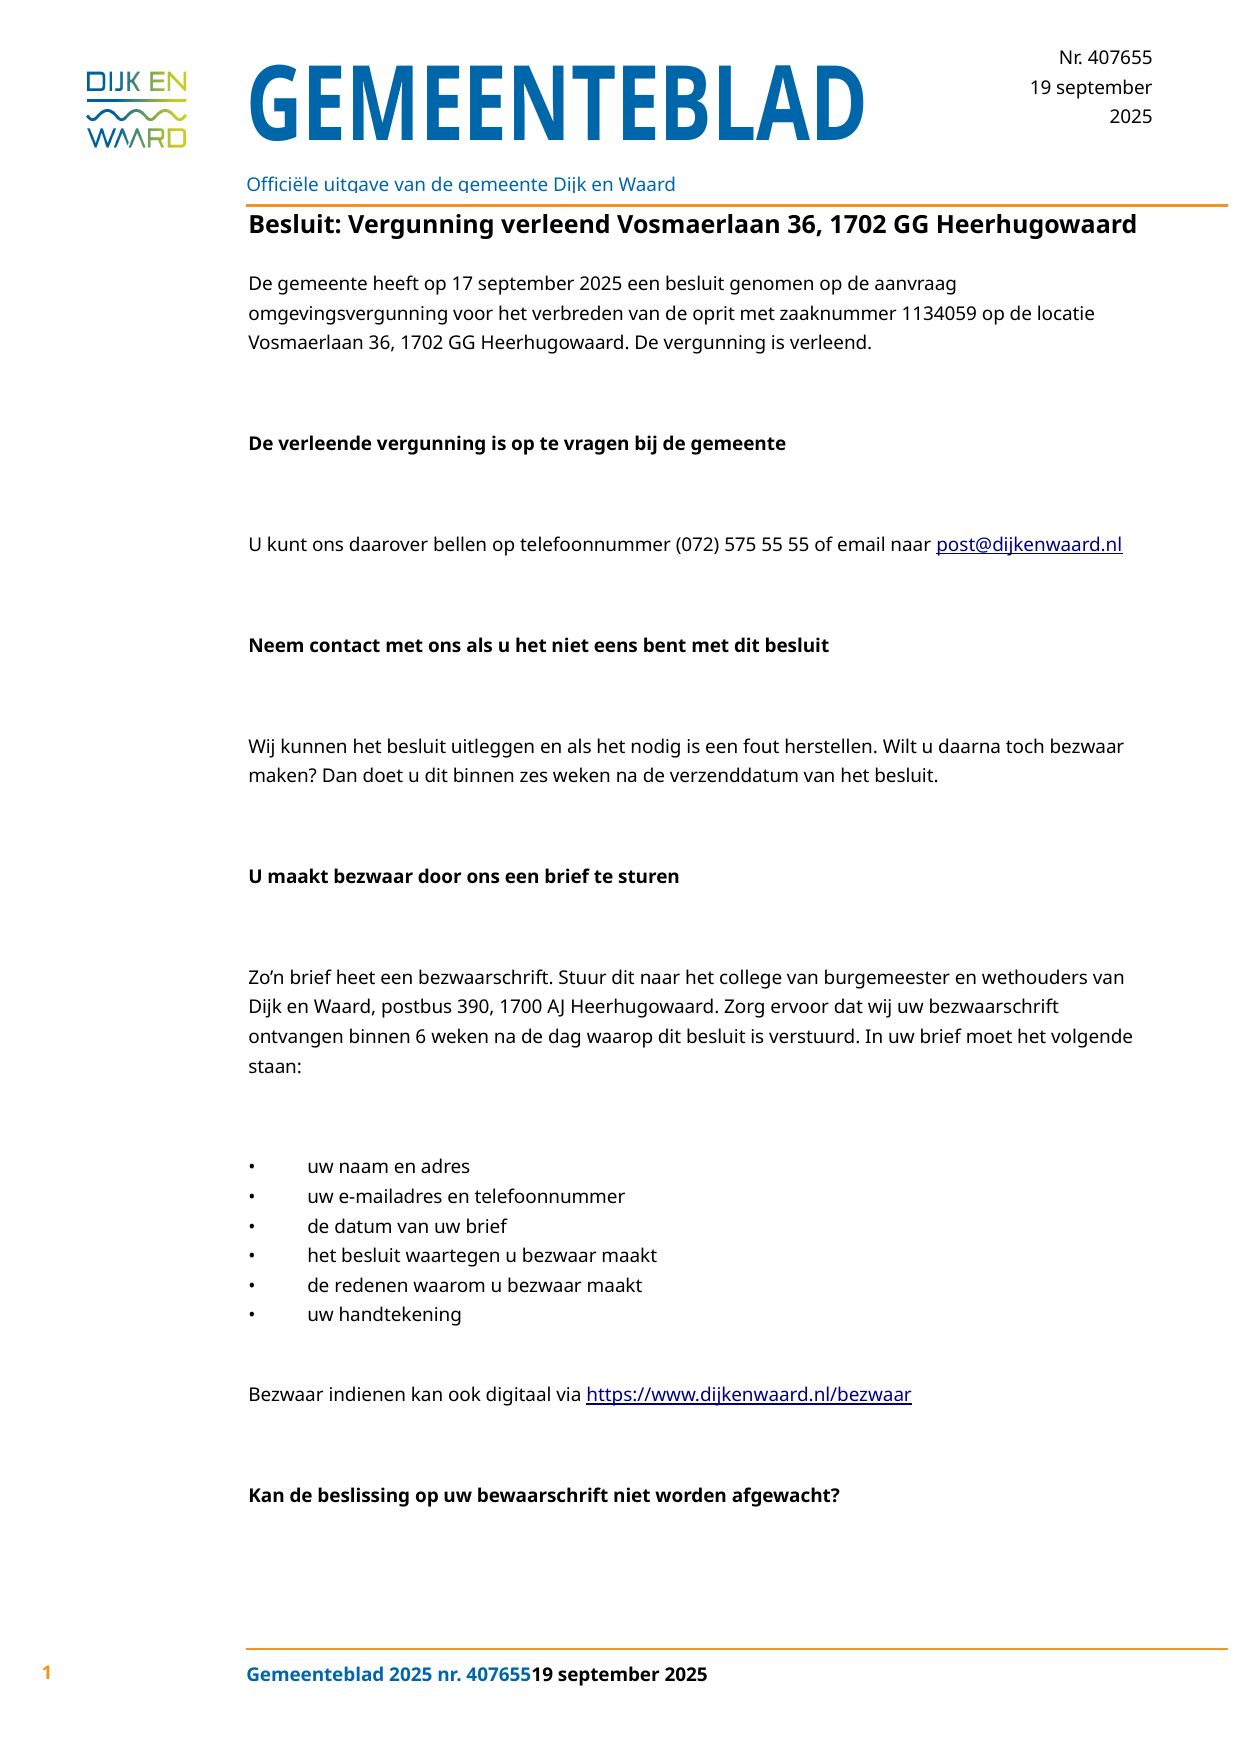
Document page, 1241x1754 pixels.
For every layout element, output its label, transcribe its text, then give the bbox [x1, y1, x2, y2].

text De gemeente heeft op 17 september 2025 een besluit genomen op de aanvraag omgevingsvergunning voor het verbreden van de oprit met zaaknummer 1134059 op de locatie Vosmaerlaan 36, 1702 GG Heerhugowaard. De vergunning is verleend. [248, 270, 1152, 355]
text U maakt bezwaar door ons een brief te sturen [248, 863, 1152, 889]
text Kan de beslissing op uw bewaarschrift niet worden afgewacht? [248, 1482, 1152, 1508]
text Besluit: Vergunning verleend Vosmaerlaan 36, 1702 GG Heerhugowaard [248, 207, 1152, 241]
picture [41, 47, 231, 172]
list uw naam en adres [248, 1154, 1152, 1179]
list de datum van uw brief [248, 1213, 1152, 1238]
list de redenen waarom u bezwaar maakt [248, 1272, 1152, 1298]
text Zo’n brief heet een bezwaarschrift. Stuur dit naar het college van burgemeester en wethouders van Dijk en Waard, postbus 390, 1700 AJ Heerhugowaard. Zorg ervoor dat wij uw bezwaarschrift ontvangen binnen 6 weken na de dag waarop dit besluit is verstuurd. In uw brief moet het volgende staan: [248, 964, 1152, 1078]
list uw e-mailadres en telefoonnummer [248, 1183, 1152, 1209]
text Neem contact met ons als u het niet eens bent met dit besluit [248, 632, 1152, 658]
text Wij kunnen het besluit uitleggen en als het nodig is een fout herstellen. Wilt u daarna toch bezwaar maken? Dan doet u dit binnen zes weken na de verzenddatum van het besluit. [248, 733, 1152, 788]
text Bezwaar indienen kan ook digitaal via https://www.dijkenwaard.nl/bezwaar [248, 1382, 1152, 1407]
text De verleende vergunning is op te vragen bij de gemeente [248, 430, 1152, 456]
list het besluit waartegen u bezwaar maakt [248, 1242, 1152, 1268]
text U kunt ons daarover bellen op telefoonnummer (072) 575 55 55 of email naar post@dijkenwaard.nl [248, 531, 1152, 557]
list uw handtekening [248, 1302, 1152, 1327]
